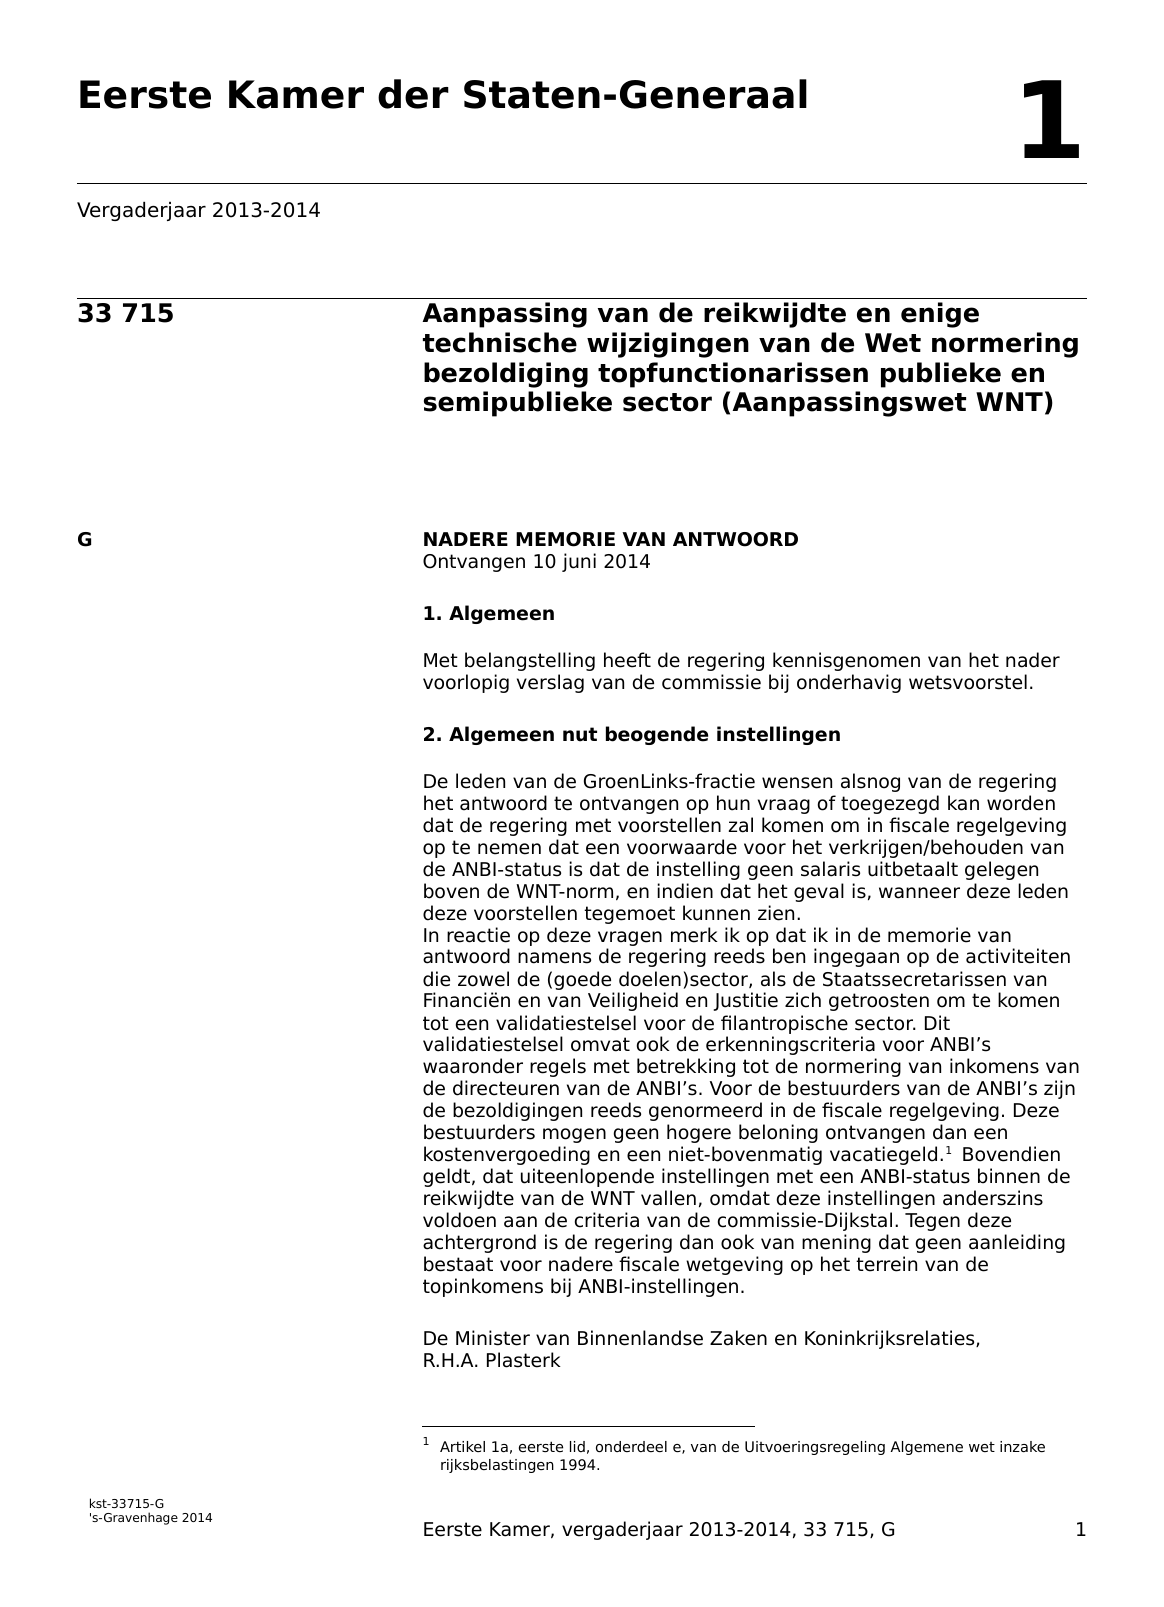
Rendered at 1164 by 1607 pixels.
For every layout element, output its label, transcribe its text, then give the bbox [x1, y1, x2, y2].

table_header 1 [886, 59, 1087, 183]
text kst-33715-G [88, 1497, 323, 1511]
text In reactie op deze vragen merk ik op dat ik in de memorie van antwoord namens de regering reeds ben ingegaan op de activiteiten die zowel de (goede doelen)sector, als de Staatssecretarissen van Financiën en van Veiligheid en Justitie zich getroosten om te komen tot een validatiestelsel voor de filantropische sector. Dit validatiestelsel omvat ook de erkenningscriteria voor ANBI’s waaronder regels met betrekking tot de normering van inkomens van de directeuren van de ANBI’s. Voor de bestuurders van de ANBI’s zijn de bezoldigingen reeds genormeerd in de fiscale regelgeving. Deze bestuurders mogen geen hogere beloning ontvangen dan een kostenvergoeding en een niet-bovenmatig vacatiegeld. Bovendien geldt, dat uiteenlopende instellingen met een ANBI-status binnen de reikwijdte van de WNT vallen, omdat deze instellingen anderszins voldoen aan de criteria van de commissie-Dijkstal. Tegen deze achtergrond is de regering dan ook van mening dat geen aanleiding bestaat voor nadere fiscale wetgeving op het terrein van de topinkomens bij ANBI-instellingen. [422, 924, 1087, 1298]
subtitle 2. Algemeen nut beogende instellingen [422, 724, 1087, 746]
table_header Eerste Kamer der Staten-Generaal [77, 59, 886, 183]
text De leden van de GroenLinks-fractie wensen alsnog van de regering het antwoord te ontvangen op hun vraag of toegezegd kan worden dat de regering met voorstellen zal komen om in fiscale regelgeving op te nemen dat een voorwaarde voor het verkrijgen/behouden van de ANBI-status is dat de instelling geen salaris uitbetaalt gelegen boven de WNT-norm, en indien dat het geval is, wanneer deze leden deze voorstellen tegemoet kunnen zien. [422, 771, 1087, 924]
subtitle 33 715 Aanpassing van de reikwijdte en enige technische wijzigingen van de Wet normering bezoldiging topfunctionarissen publieke en semipublieke sector (Aanpassingswet WNT) [77, 299, 1087, 418]
text Artikel 1a, eerste lid, onderdeel e, van de Uitvoeringsregeling Algemene wet inzake rijksbelastingen 1994. [422, 1435, 1087, 1474]
subtitle 1. Algemeen [422, 603, 1087, 625]
text De Minister van Binnenlandse Zaken en Koninkrijksrelaties, R.H.A. Plasterk [422, 1328, 1087, 1372]
text 's-Gravenhage 2014 [88, 1511, 323, 1525]
table_cell Vergaderjaar 2013-2014 [77, 184, 1087, 298]
subtitle G NADERE MEMORIE VAN ANTWOORD [77, 529, 1087, 551]
text Ontvangen 10 juni 2014 [422, 551, 1087, 573]
text Met belangstelling heeft de regering kennisgenomen van het nader voorlopig verslag van de commissie bij onderhavig wetsvoorstel. [422, 650, 1087, 694]
